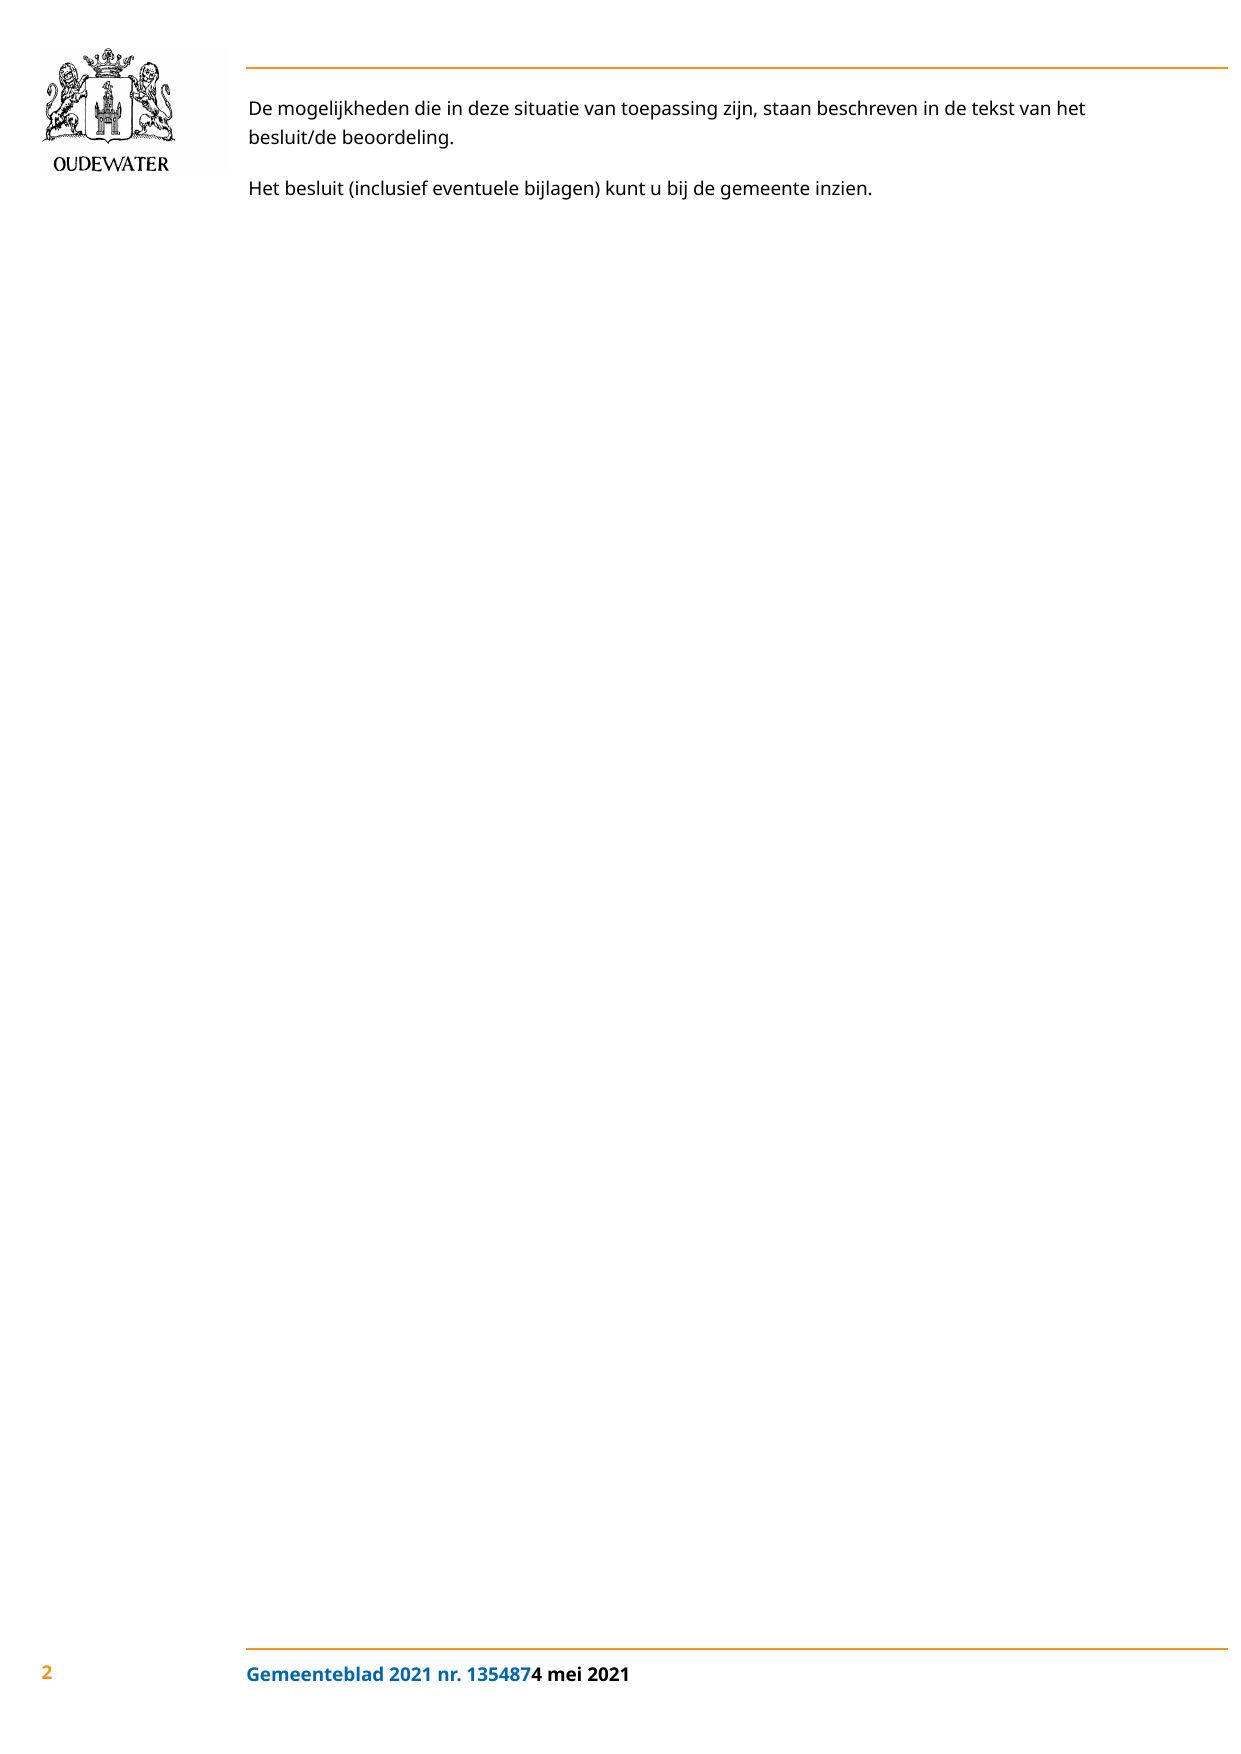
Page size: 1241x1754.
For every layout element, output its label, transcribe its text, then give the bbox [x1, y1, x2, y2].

picture [41, 47, 231, 172]
text De mogelijkheden die in deze situatie van toepassing zijn, staan beschreven in de tekst van het besluit/de beoordeling. [248, 95, 1152, 150]
text Het besluit (inclusief eventuele bijlagen) kunt u bij de gemeente inzien. [248, 175, 1152, 201]
